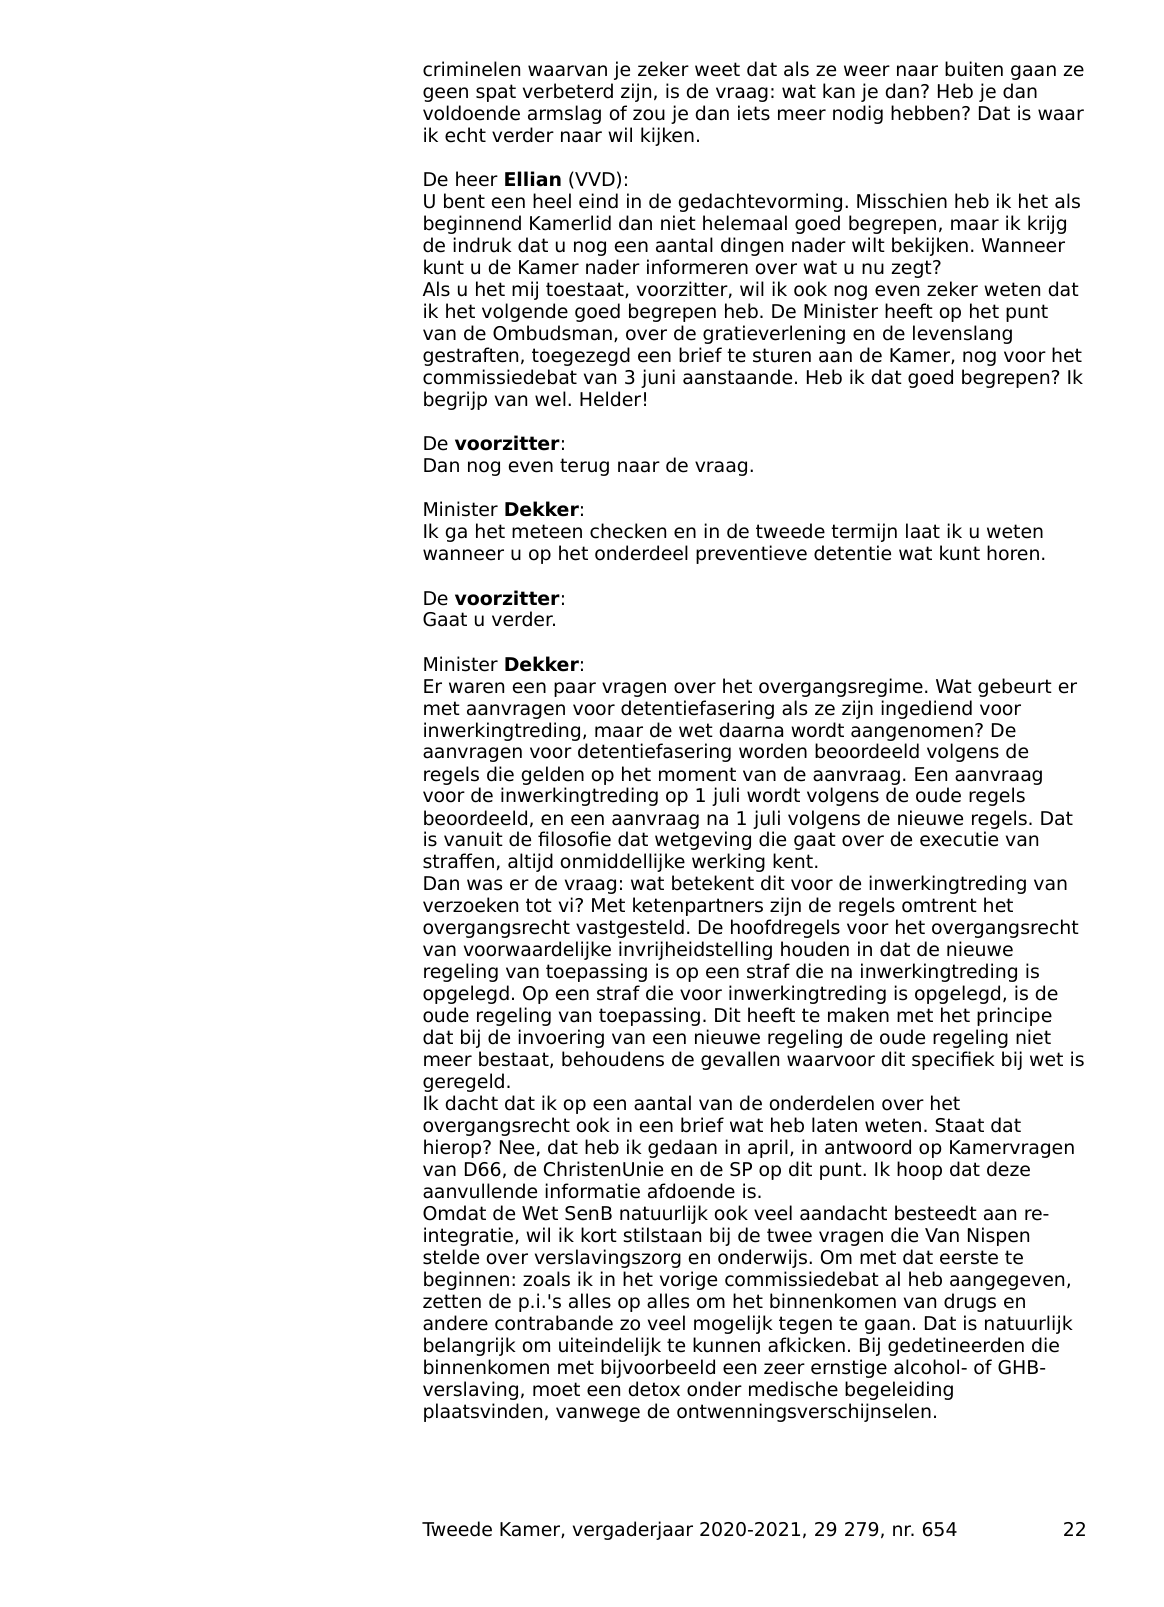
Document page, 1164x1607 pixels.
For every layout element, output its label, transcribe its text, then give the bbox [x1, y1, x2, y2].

text criminelen waarvan je zeker weet dat als ze weer naar buiten gaan ze geen spat verbeterd zijn, is de vraag: wat kan je dan? Heb je dan voldoende armslag of zou je dan iets meer nodig hebben? Dat is waar ik echt verder naar wil kijken. [422, 59, 1087, 147]
text Als u het mij toestaat, voorzitter, wil ik ook nog even zeker weten dat ik het volgende goed begrepen heb. De Minister heeft op het punt van de Ombudsman, over de gratieverlening en de levenslang gestraften, toegezegd een brief te sturen aan de Kamer, nog voor het commissiedebat van 3 juni aanstaande. Heb ik dat goed begrepen? Ik begrijp van wel. Helder! [422, 279, 1087, 411]
text Omdat de Wet SenB natuurlijk ook veel aandacht besteedt aan re-integratie, wil ik kort stilstaan bij de twee vragen die Van Nispen stelde over verslavingszorg en onderwijs. Om met dat eerste te beginnen: zoals ik in het vorige commissiedebat al heb aangegeven, zetten de p.i.'s alles op alles om het binnenkomen van drugs en andere contrabande zo veel mogelijk tegen te gaan. Dat is natuurlijk belangrijk om uiteindelijk te kunnen afkicken. Bij gedetineerden die binnenkomen met bijvoorbeeld een zeer ernstige alcohol- of GHB-verslaving, moet een detox onder medische begeleiding plaatsvinden, vanwege de ontwenningsverschijnselen. [422, 1203, 1087, 1423]
text De voorzitter: [422, 587, 1087, 609]
text De voorzitter: [422, 433, 1087, 455]
text Dan was er de vraag: wat betekent dit voor de inwerkingtreding van verzoeken tot vi? Met ketenpartners zijn de regels omtrent het overgangsrecht vastgesteld. De hoofdregels voor het overgangsrecht van voorwaardelijke invrijheidstelling houden in dat de nieuwe regeling van toepassing is op een straf die na inwerkingtreding is opgelegd. Op een straf die voor inwerkingtreding is opgelegd, is de oude regeling van toepassing. Dit heeft te maken met het principe dat bij de invoering van een nieuwe regeling de oude regeling niet meer bestaat, behoudens de gevallen waarvoor dit specifiek bij wet is geregeld. [422, 873, 1087, 1093]
text Dan nog even terug naar de vraag. [422, 455, 1087, 477]
text Gaat u verder. [422, 609, 1087, 631]
text Minister Dekker: [422, 653, 1087, 676]
text Minister Dekker: [422, 499, 1087, 521]
text Er waren een paar vragen over het overgangsregime. Wat gebeurt er met aanvragen voor detentiefasering als ze zijn ingediend voor inwerkingtreding, maar de wet daarna wordt aangenomen? De aanvragen voor detentiefasering worden beoordeeld volgens de regels die gelden op het moment van de aanvraag. Een aanvraag voor de inwerkingtreding op 1 juli wordt volgens de oude regels beoordeeld, en een aanvraag na 1 juli volgens de nieuwe regels. Dat is vanuit de filosofie dat wetgeving die gaat over de executie van straffen, altijd onmiddellijke werking kent. [422, 676, 1087, 873]
text Ik dacht dat ik op een aantal van de onderdelen over het overgangsrecht ook in een brief wat heb laten weten. Staat dat hierop? Nee, dat heb ik gedaan in april, in antwoord op Kamervragen van D66, de ChristenUnie en de SP op dit punt. Ik hoop dat deze aanvullende informatie afdoende is. [422, 1093, 1087, 1203]
text Ik ga het meteen checken en in de tweede termijn laat ik u weten wanneer u op het onderdeel preventieve detentie wat kunt horen. [422, 521, 1087, 565]
text U bent een heel eind in de gedachtevorming. Misschien heb ik het als beginnend Kamerlid dan niet helemaal goed begrepen, maar ik krijg de indruk dat u nog een aantal dingen nader wilt bekijken. Wanneer kunt u de Kamer nader informeren over wat u nu zegt? [422, 191, 1087, 279]
text De heer Ellian (VVD): [422, 169, 1087, 191]
